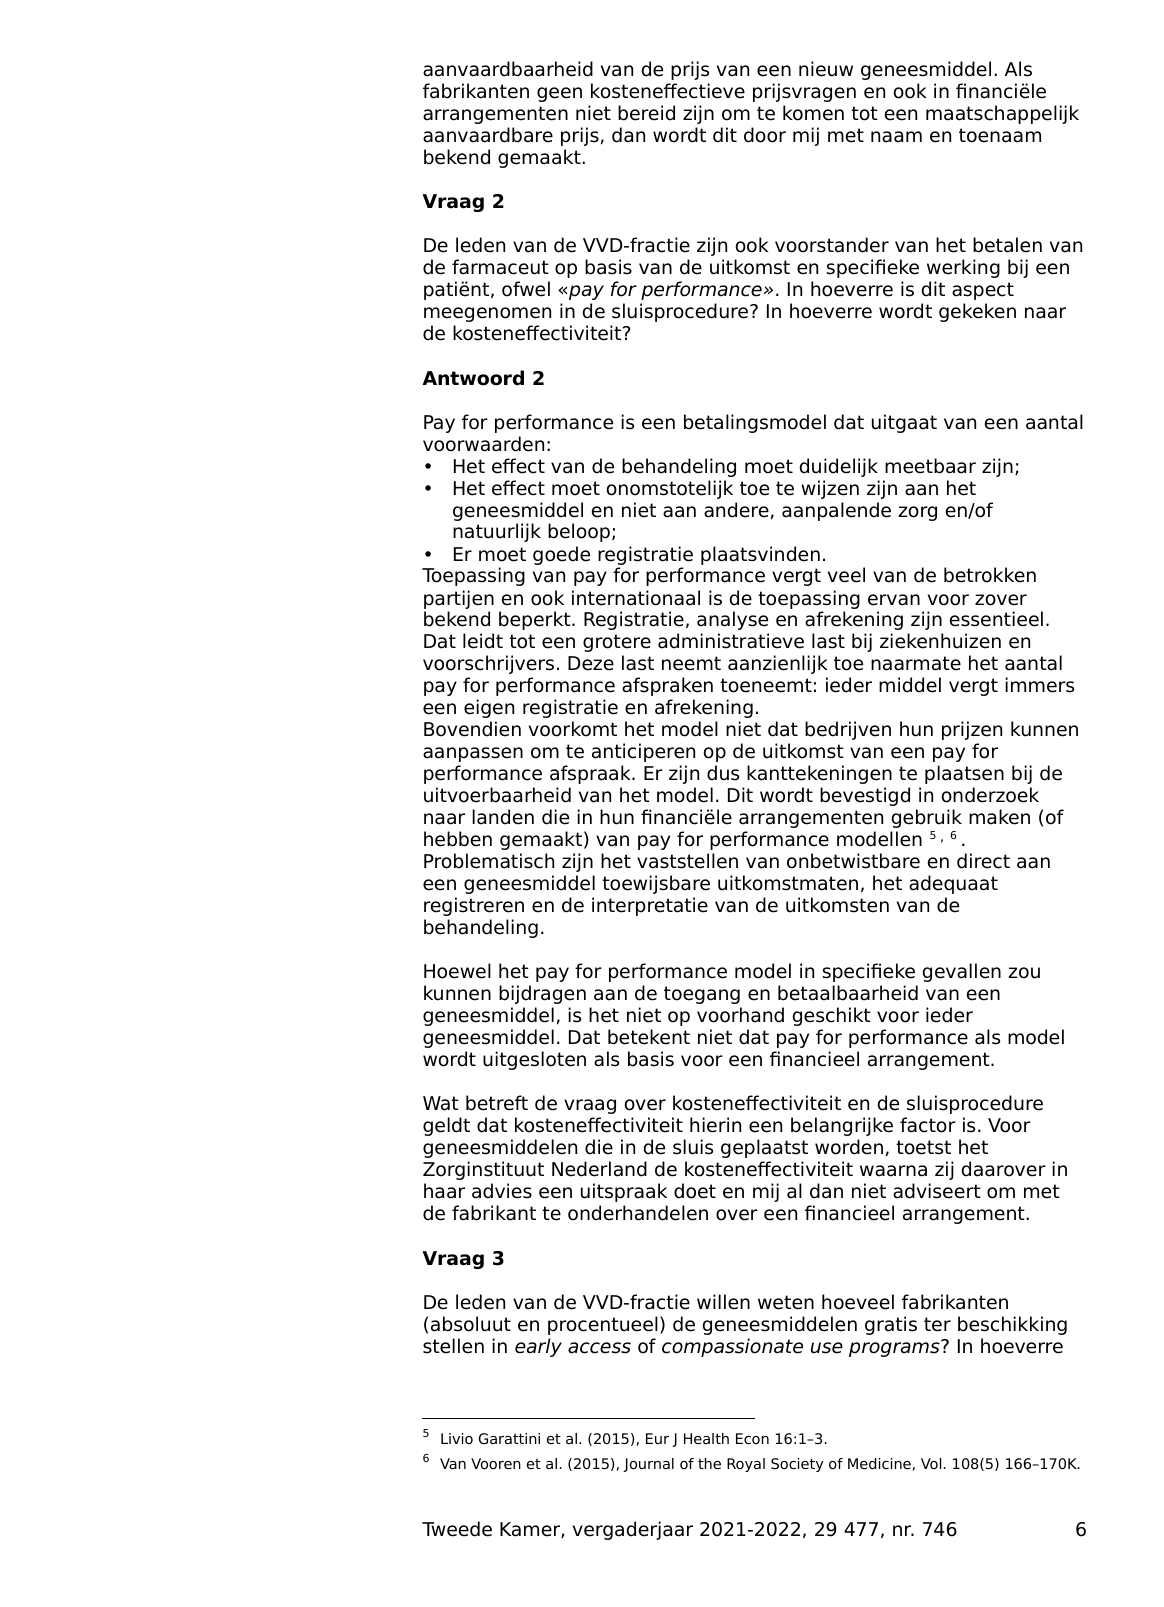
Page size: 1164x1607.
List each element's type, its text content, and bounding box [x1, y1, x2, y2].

subtitle Vraag 3 [422, 1247, 1087, 1269]
subtitle Antwoord 2 [422, 367, 1087, 389]
text Pay for performance is een betalingsmodel dat uitgaat van een aantal voorwaarden: [422, 412, 1087, 456]
text Wat betreft de vraag over kosteneffectiviteit en de sluisprocedure geldt dat kosteneffectiviteit hierin een belangrijke factor is. Voor geneesmiddelen die in de sluis geplaatst worden, toetst het Zorginstituut Nederland de kosteneffectiviteit waarna zij daarover in haar advies een uitspraak doet en mij al dan niet adviseert om met de fabrikant te onderhandelen over een financieel arrangement. [422, 1093, 1087, 1225]
text • Het effect van de behandeling moet duidelijk meetbaar zijn; [422, 456, 1087, 477]
text Hoewel het pay for performance model in specifieke gevallen zou kunnen bijdragen aan de toegang en betaalbaarheid van een geneesmiddel, is het niet op voorhand geschikt voor ieder geneesmiddel. Dat betekent niet dat pay for performance als model wordt uitgesloten als basis voor een financieel arrangement. [422, 961, 1087, 1071]
text Livio Garattini et al. (2015), Eur J Health Econ 16:1–3. [422, 1427, 1087, 1449]
text Bovendien voorkomt het model niet dat bedrijven hun prijzen kunnen aanpassen om te anticiperen op de uitkomst van een pay for performance afspraak. Er zijn dus kanttekeningen te plaatsen bij de uitvoerbaarheid van het model. Dit wordt bevestigd in onderzoek naar landen die in hun financiële arrangementen gebruik maken (of hebben gemaakt) van pay for performance modellen , . Problematisch zijn het vaststellen van onbetwistbare en direct aan een geneesmiddel toewijsbare uitkomstmaten, het adequaat registreren en de interpretatie van de uitkomsten van de behandeling. [422, 719, 1087, 939]
subtitle Vraag 2 [422, 191, 1087, 213]
text • Het effect moet onomstotelijk toe te wijzen zijn aan het geneesmiddel en niet aan andere, aanpalende zorg en/of natuurlijk beloop; [422, 477, 1087, 543]
text Toepassing van pay for performance vergt veel van de betrokken partijen en ook internationaal is de toepassing ervan voor zover bekend beperkt. Registratie, analyse en afrekening zijn essentieel. Dat leidt tot een grotere administratieve last bij ziekenhuizen en voorschrijvers. Deze last neemt aanzienlijk toe naarmate het aantal pay for performance afspraken toeneemt: ieder middel vergt immers een eigen registratie en afrekening. [422, 565, 1087, 719]
text De leden van de VVD-fractie zijn ook voorstander van het betalen van de farmaceut op basis van de uitkomst en specifieke werking bij een patiënt, ofwel «pay for performance». In hoeverre is dit aspect meegenomen in de sluisprocedure? In hoeverre wordt gekeken naar de kosteneffectiviteit? [422, 235, 1087, 345]
text De leden van de VVD-fractie willen weten hoeveel fabrikanten (absoluut en procentueel) de geneesmiddelen gratis ter beschikking stellen in early access of compassionate use programs? In hoeverre [422, 1292, 1087, 1357]
text aanvaardbaarheid van de prijs van een nieuw geneesmiddel. Als fabrikanten geen kosteneffectieve prijsvragen en ook in financiële arrangementen niet bereid zijn om te komen tot een maatschappelijk aanvaardbare prijs, dan wordt dit door mij met naam en toenaam bekend gemaakt. [422, 59, 1087, 169]
text Van Vooren et al. (2015), Journal of the Royal Society of Medicine, Vol. 108(5) 166–170K. [422, 1452, 1087, 1474]
text • Er moet goede registratie plaatsvinden. [422, 543, 1087, 565]
